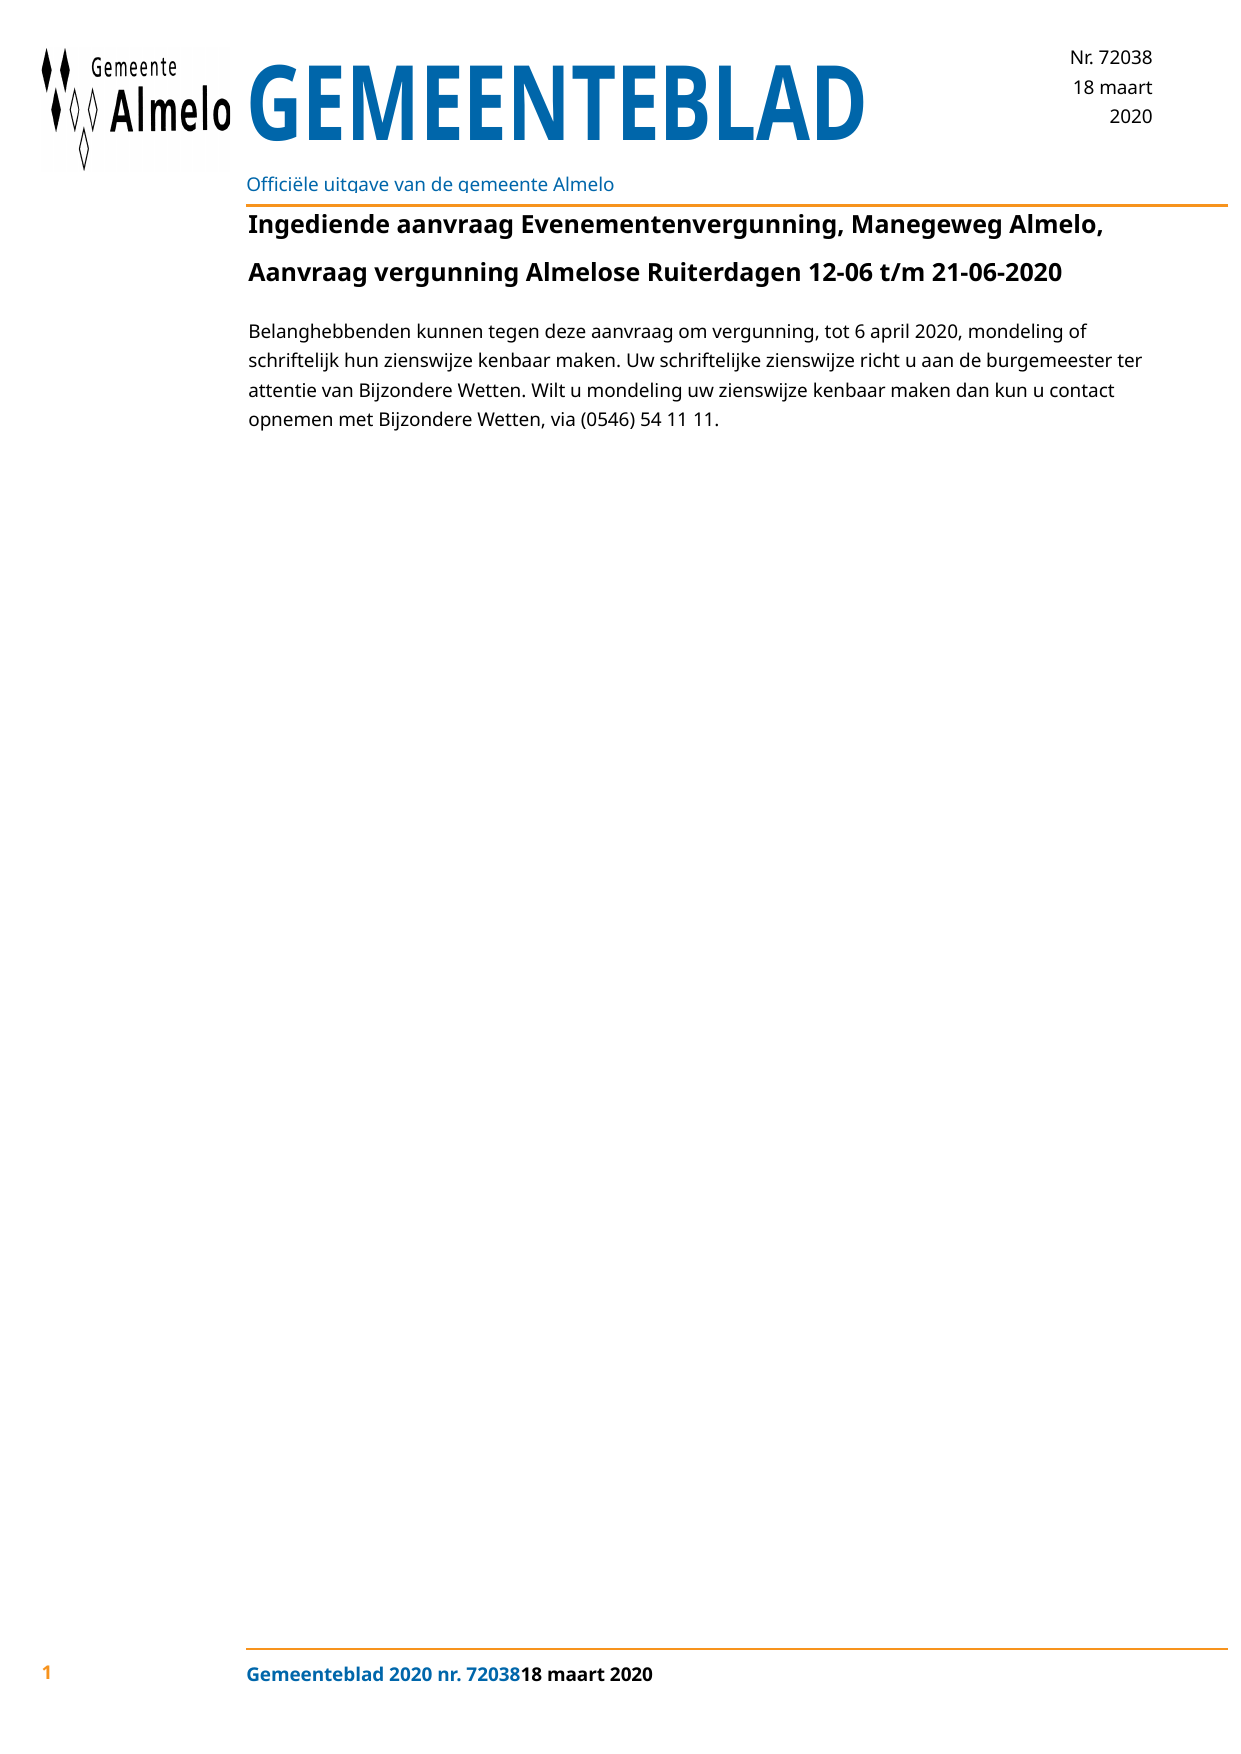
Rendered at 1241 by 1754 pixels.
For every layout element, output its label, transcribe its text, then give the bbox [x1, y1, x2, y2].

picture [41, 47, 231, 172]
text Ingediende aanvraag Evenementenvergunning, Manegeweg Almelo, Aanvraag vergunning Almelose Ruiterdagen 12-06 t/m 21-06-2020 [248, 207, 1152, 288]
text Belanghebbenden kunnen tegen deze aanvraag om vergunning, tot 6 april 2020, mondeling of schriftelijk hun zienswijze kenbaar maken. Uw schriftelijke zienswijze richt u aan de burgemeester ter attentie van Bijzondere Wetten. Wilt u mondeling uw zienswijze kenbaar maken dan kun u contact opnemen met Bijzondere Wetten, via (0546) 54 11 11. [248, 318, 1152, 432]
